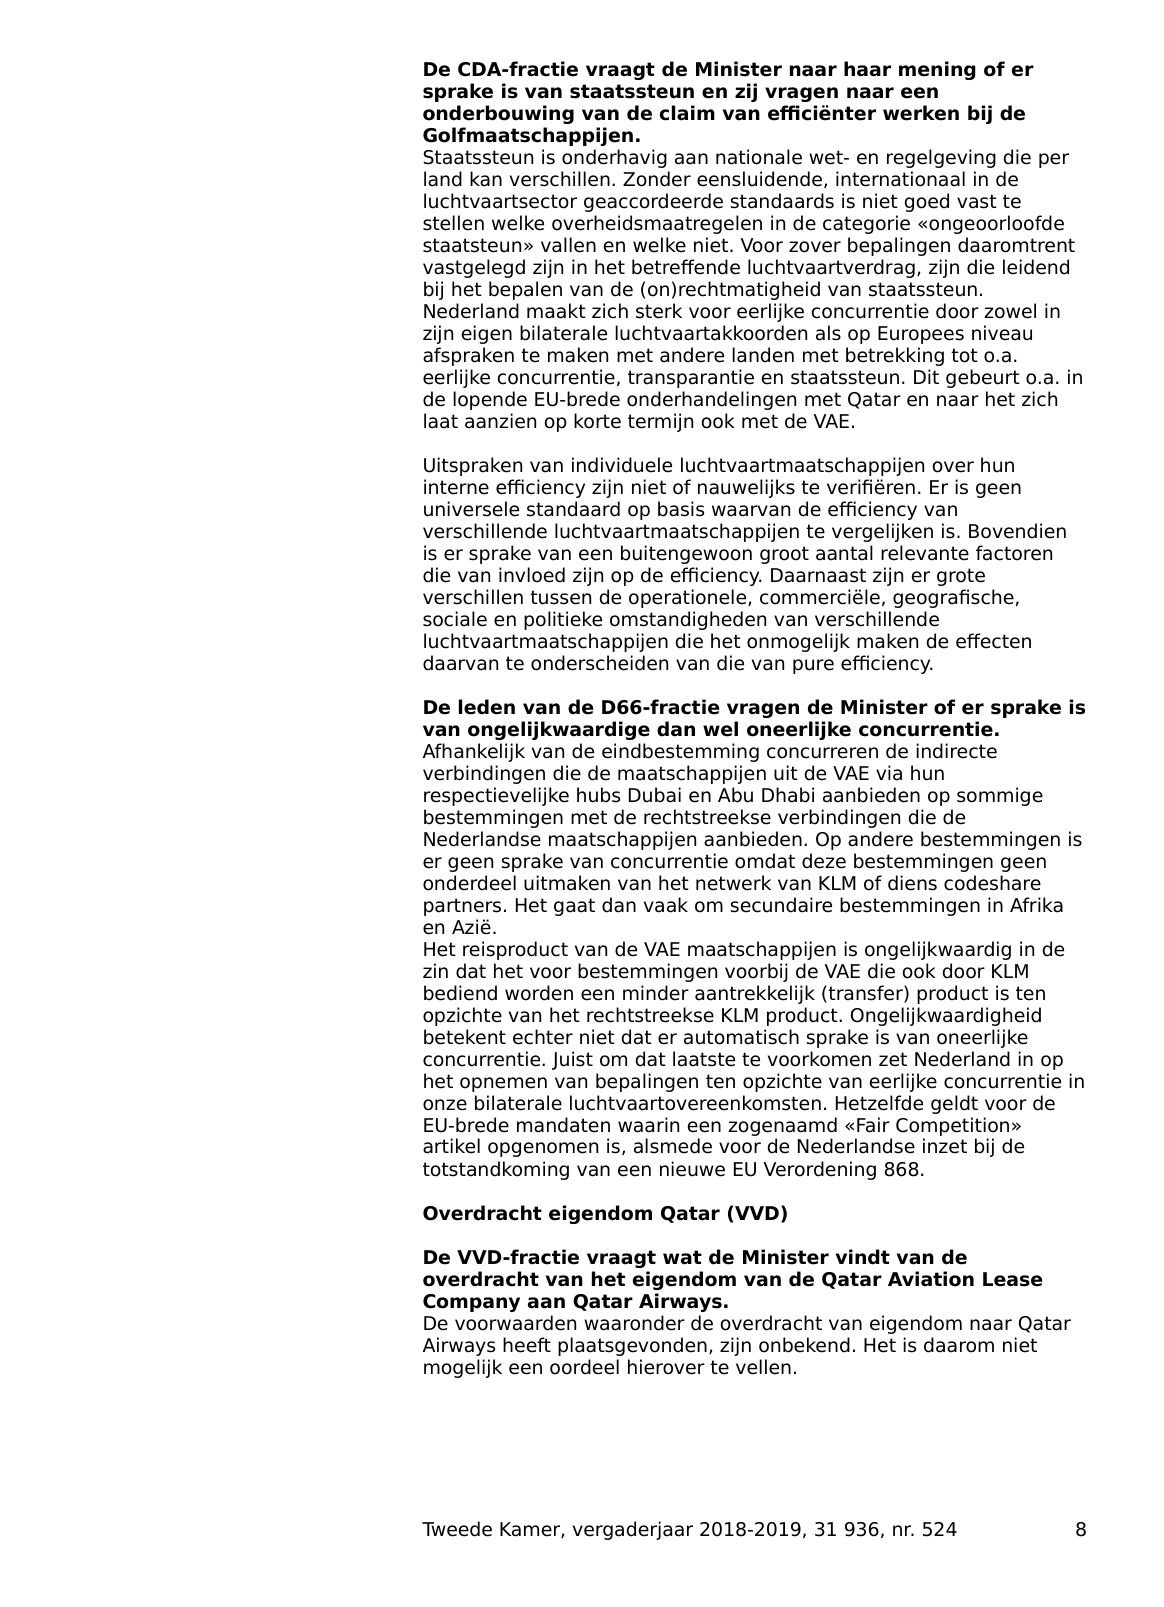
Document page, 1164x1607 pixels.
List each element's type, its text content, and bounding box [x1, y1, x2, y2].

text Afhankelijk van de eindbestemming concurreren de indirecte verbindingen die de maatschappijen uit de VAE via hun respectievelijke hubs Dubai en Abu Dhabi aanbieden op sommige bestemmingen met de rechtstreekse verbindingen die de Nederlandse maatschappijen aanbieden. Op andere bestemmingen is er geen sprake van concurrentie omdat deze bestemmingen geen onderdeel uitmaken van het netwerk van KLM of diens codeshare partners. Het gaat dan vaak om secundaire bestemmingen in Afrika en Azië. [422, 741, 1087, 939]
text De leden van de D66-fractie vragen de Minister of er sprake is van ongelijkwaardige dan wel oneerlijke concurrentie. [422, 697, 1087, 741]
text De CDA-fractie vraagt de Minister naar haar mening of er sprake is van staatssteun en zij vragen naar een onderbouwing van de claim van efficiënter werken bij de Golfmaatschappijen. [422, 59, 1087, 147]
text De voorwaarden waaronder de overdracht van eigendom naar Qatar Airways heeft plaatsgevonden, zijn onbekend. Het is daarom niet mogelijk een oordeel hierover te vellen. [422, 1313, 1087, 1379]
subtitle Overdracht eigendom Qatar (VVD) [422, 1203, 1087, 1224]
text Uitspraken van individuele luchtvaartmaatschappijen over hun interne efficiency zijn niet of nauwelijks te verifiëren. Er is geen universele standaard op basis waarvan de efficiency van verschillende luchtvaartmaatschappijen te vergelijken is. Bovendien is er sprake van een buitengewoon groot aantal relevante factoren die van invloed zijn op de efficiency. Daarnaast zijn er grote verschillen tussen de operationele, commerciële, geografische, sociale en politieke omstandigheden van verschillende luchtvaartmaatschappijen die het onmogelijk maken de effecten daarvan te onderscheiden van die van pure efficiency. [422, 455, 1087, 675]
text De VVD-fractie vraagt wat de Minister vindt van de overdracht van het eigendom van de Qatar Aviation Lease Company aan Qatar Airways. [422, 1247, 1087, 1313]
text Het reisproduct van de VAE maatschappijen is ongelijkwaardig in de zin dat het voor bestemmingen voorbij de VAE die ook door KLM bediend worden een minder aantrekkelijk (transfer) product is ten opzichte van het rechtstreekse KLM product. Ongelijkwaardigheid betekent echter niet dat er automatisch sprake is van oneerlijke concurrentie. Juist om dat laatste te voorkomen zet Nederland in op het opnemen van bepalingen ten opzichte van eerlijke concurrentie in onze bilaterale luchtvaartovereenkomsten. Hetzelfde geldt voor de EU-brede mandaten waarin een zogenaamd «Fair Competition» artikel opgenomen is, alsmede voor de Nederlandse inzet bij de totstandkoming van een nieuwe EU Verordening 868. [422, 939, 1087, 1180]
text Staatssteun is onderhavig aan nationale wet- en regelgeving die per land kan verschillen. Zonder eensluidende, internationaal in de luchtvaartsector geaccordeerde standaards is niet goed vast te stellen welke overheidsmaatregelen in de categorie «ongeoorloofde staatsteun» vallen en welke niet. Voor zover bepalingen daaromtrent vastgelegd zijn in het betreffende luchtvaartverdrag, zijn die leidend bij het bepalen van de (on)rechtmatigheid van staatssteun. Nederland maakt zich sterk voor eerlijke concurrentie door zowel in zijn eigen bilaterale luchtvaartakkoorden als op Europees niveau afspraken te maken met andere landen met betrekking tot o.a. eerlijke concurrentie, transparantie en staatssteun. Dit gebeurt o.a. in de lopende EU-brede onderhandelingen met Qatar en naar het zich laat aanzien op korte termijn ook met de VAE. [422, 147, 1087, 433]
